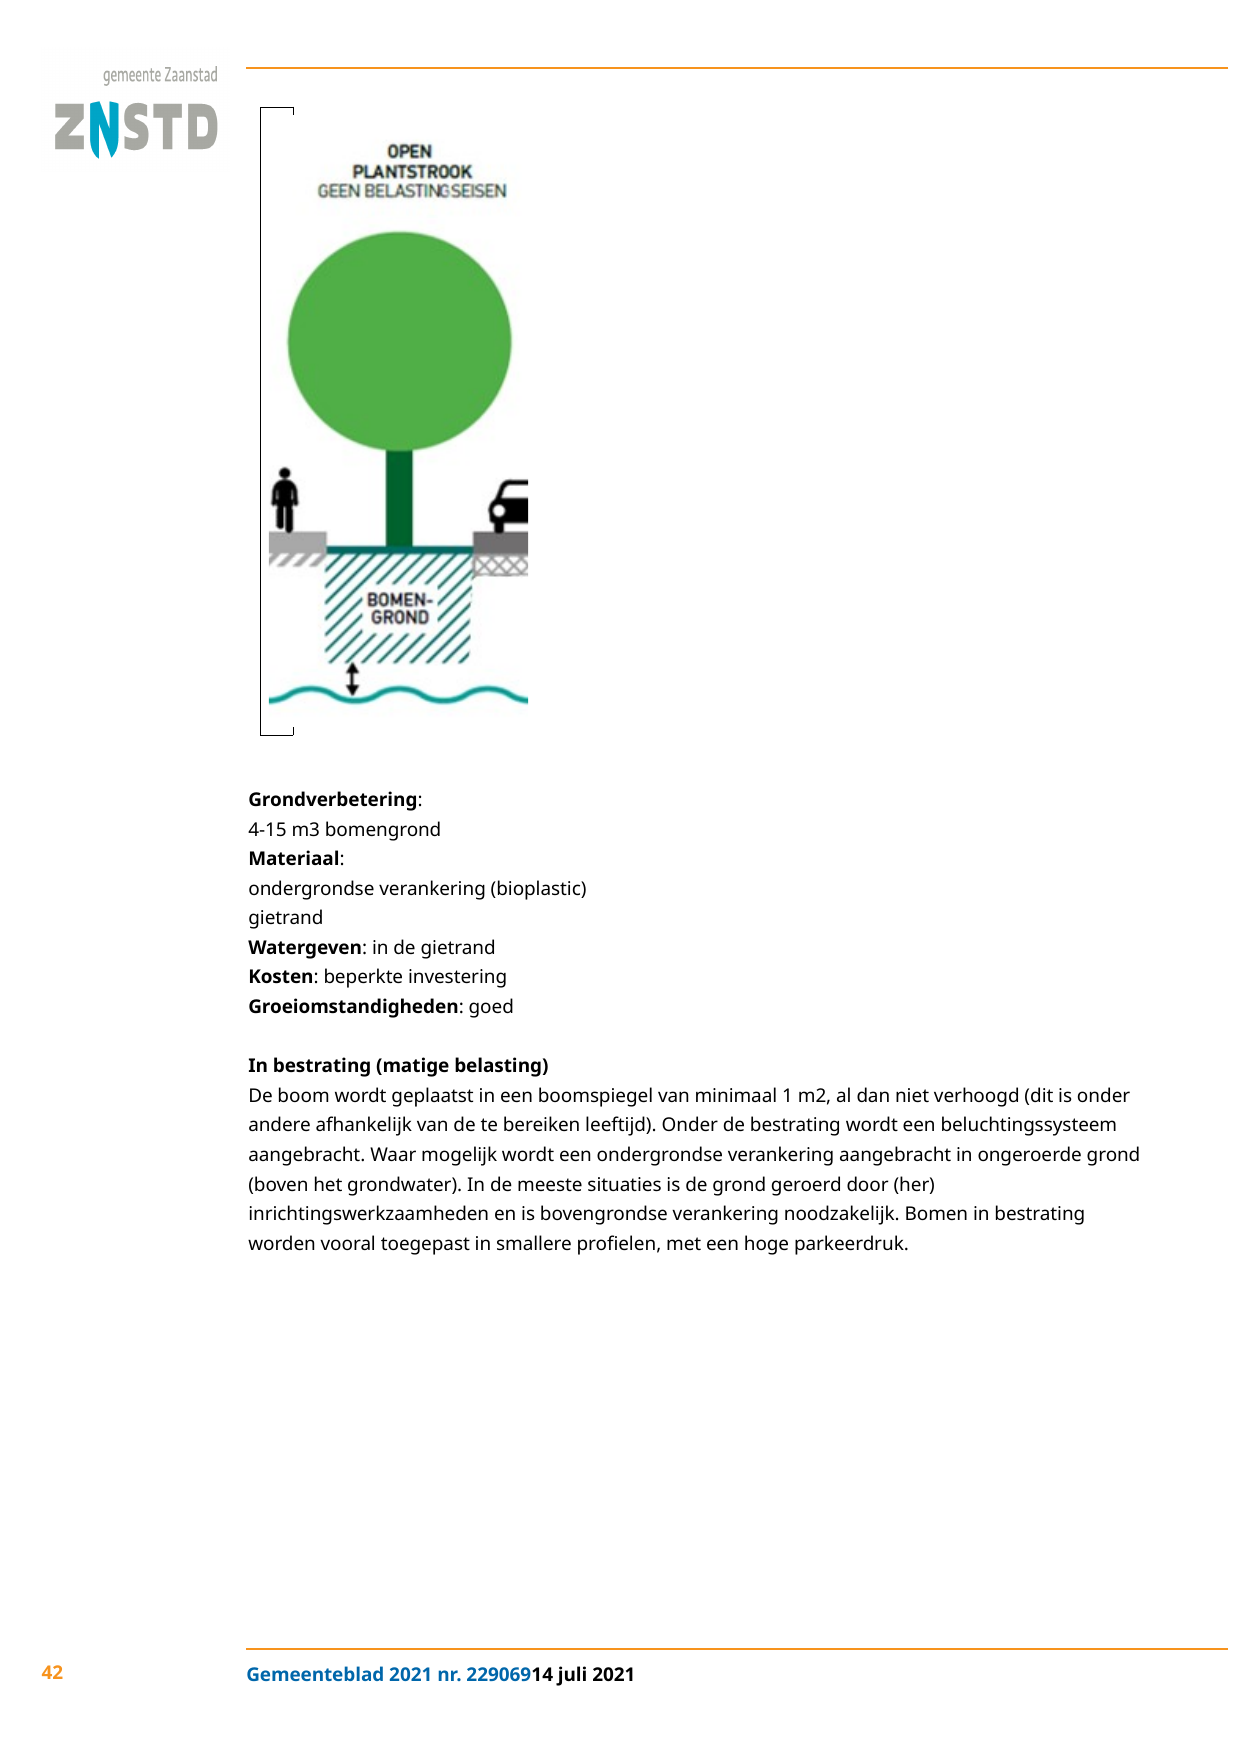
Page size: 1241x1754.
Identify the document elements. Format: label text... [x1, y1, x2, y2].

text Grondverbetering: [248, 786, 1152, 812]
text ondergrondse verankering (bioplastic) [248, 875, 1152, 901]
text Kosten: beperkte investering [248, 964, 1152, 989]
text Watergeven: in de gietrand [248, 934, 1152, 960]
picture [268, 115, 529, 727]
text In bestrating (matige belasting) [248, 1052, 1152, 1078]
text De boom wordt geplaatst in een boomspiegel van minimaal 1 m2, al dan niet verhoogd (dit is onder andere afhankelijk van de te bereiken leeftijd). Onder de bestrating wordt een beluchtingssysteem aangebracht. Waar mogelijk wordt een ondergrondse verankering aangebracht in ongeroerde grond (boven het grondwater). In de meeste situaties is de grond geroerd door (her) inrichtingswerkzaamheden en is bovengrondse verankering noodzakelijk. Bomen in bestrating worden vooral toegepast in smallere profielen, met een hoge parkeerdruk. [248, 1082, 1152, 1256]
text 4-15 m3 bomengrond [248, 816, 1152, 841]
text gietrand [248, 904, 1152, 930]
text Materiaal: [248, 845, 1152, 871]
picture [41, 47, 231, 172]
text Groeiomstandigheden: goed [248, 993, 1152, 1019]
